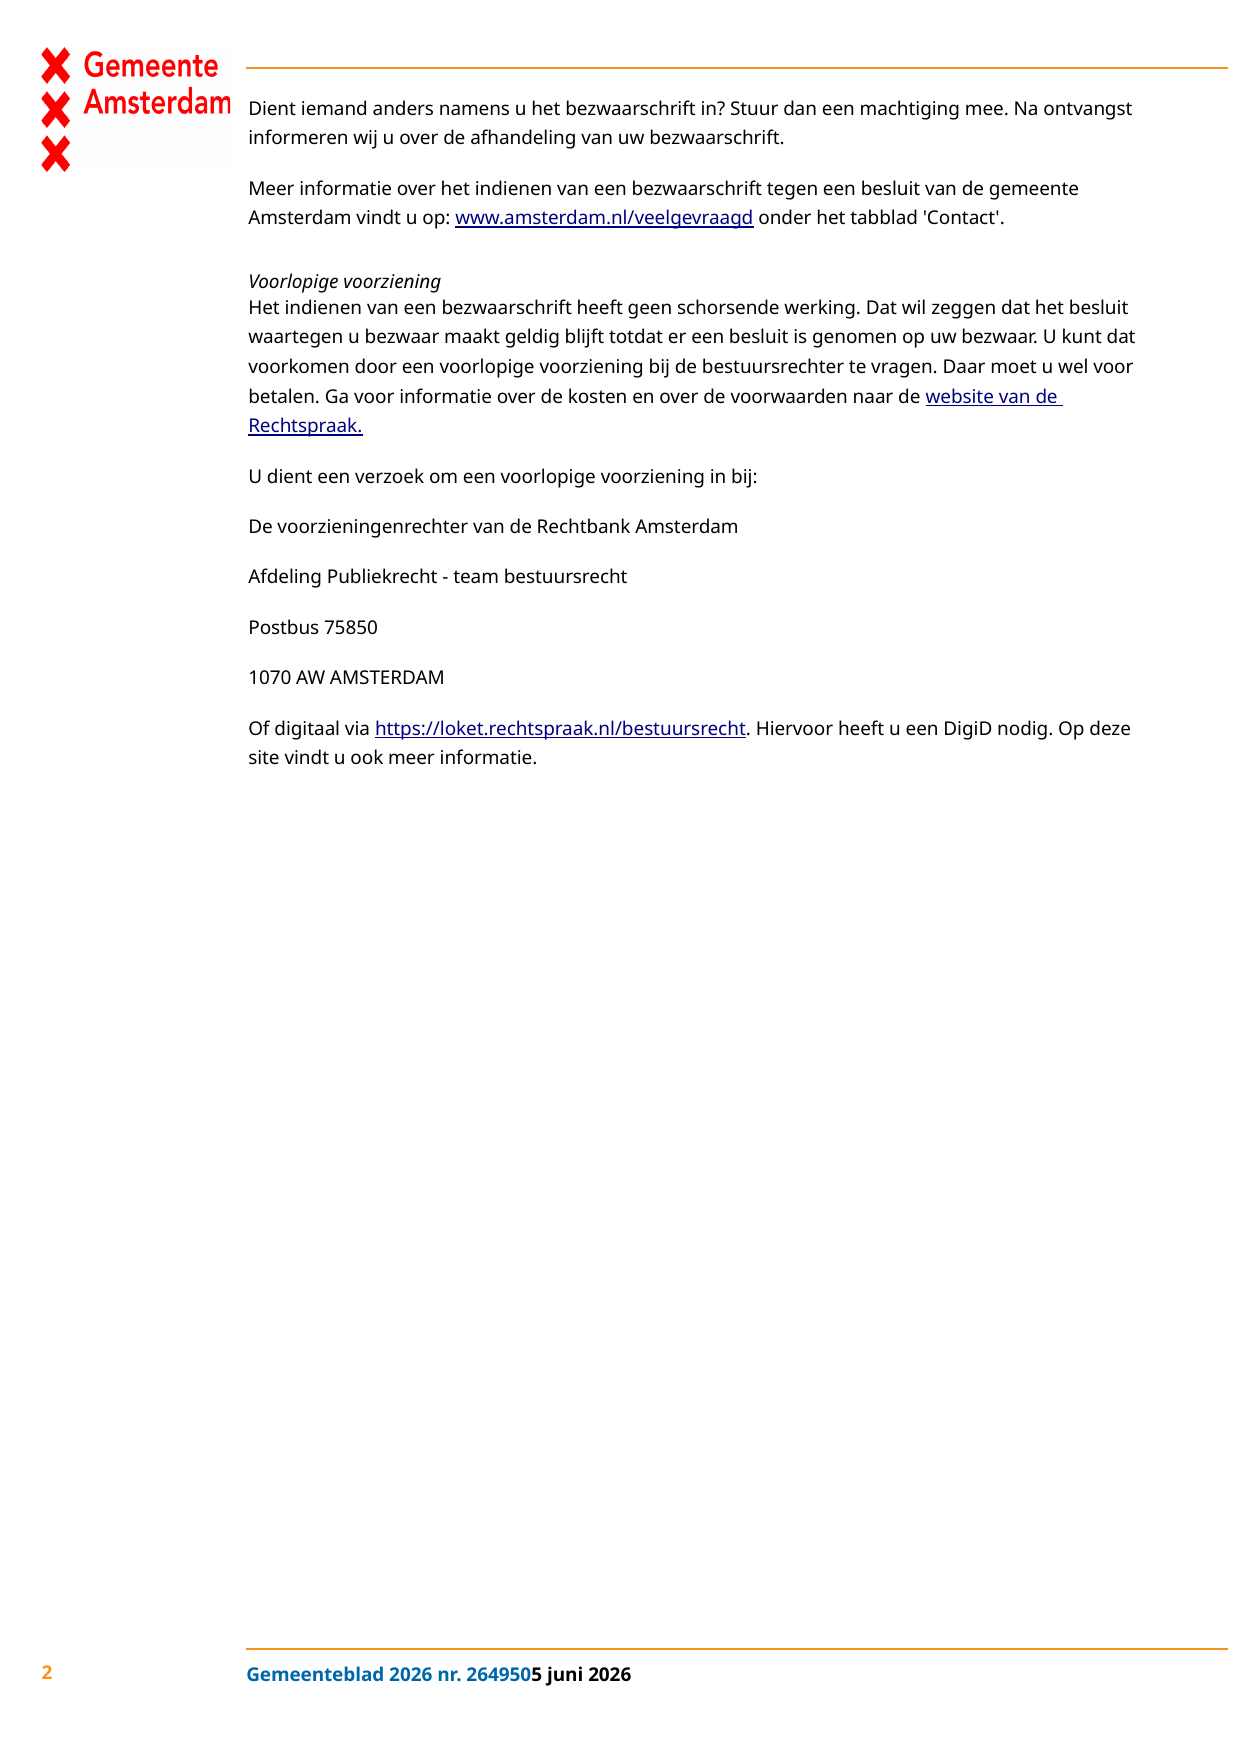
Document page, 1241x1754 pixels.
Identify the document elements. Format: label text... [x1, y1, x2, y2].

text Postbus 75850 [248, 614, 1152, 640]
text Meer informatie over het indienen van een bezwaarschrift tegen een besluit van de gemeente Amsterdam vindt u op: www.amsterdam.nl/veelgevraagd onder het tabblad 'Contact'. [248, 175, 1152, 230]
text Of digitaal via https://loket.rechtspraak.nl/bestuursrecht. Hiervoor heeft u een DigiD nodig. Op deze site vindt u ook meer informatie. [248, 715, 1152, 770]
text U dient een verzoek om een voorlopige voorziening in bij: [248, 463, 1152, 488]
text Het indienen van een bezwaarschrift heeft geen schorsende werking. Dat wil zeggen dat het besluit waartegen u bezwaar maakt geldig blijft totdat er een besluit is genomen op uw bezwaar. U kunt dat voorkomen door een voorlopige voorziening bij de bestuursrechter te vragen. Daar moet u wel voor betalen. Ga voor informatie over de kosten en over de voorwaarden naar de website van de Rechtspraak. [248, 294, 1152, 438]
text 1070 AW AMSTERDAM [248, 664, 1152, 690]
text Dient iemand anders namens u het bezwaarschrift in? Stuur dan een machtiging mee. Na ontvangst informeren wij u over de afhandeling van uw bezwaarschrift. [248, 95, 1152, 150]
text Afdeling Publiekrecht - team bestuursrecht [248, 564, 1152, 589]
text De voorzieningenrechter van de Rechtbank Amsterdam [248, 513, 1152, 539]
picture [41, 47, 231, 172]
text Voorlopige voorziening [248, 268, 1152, 294]
